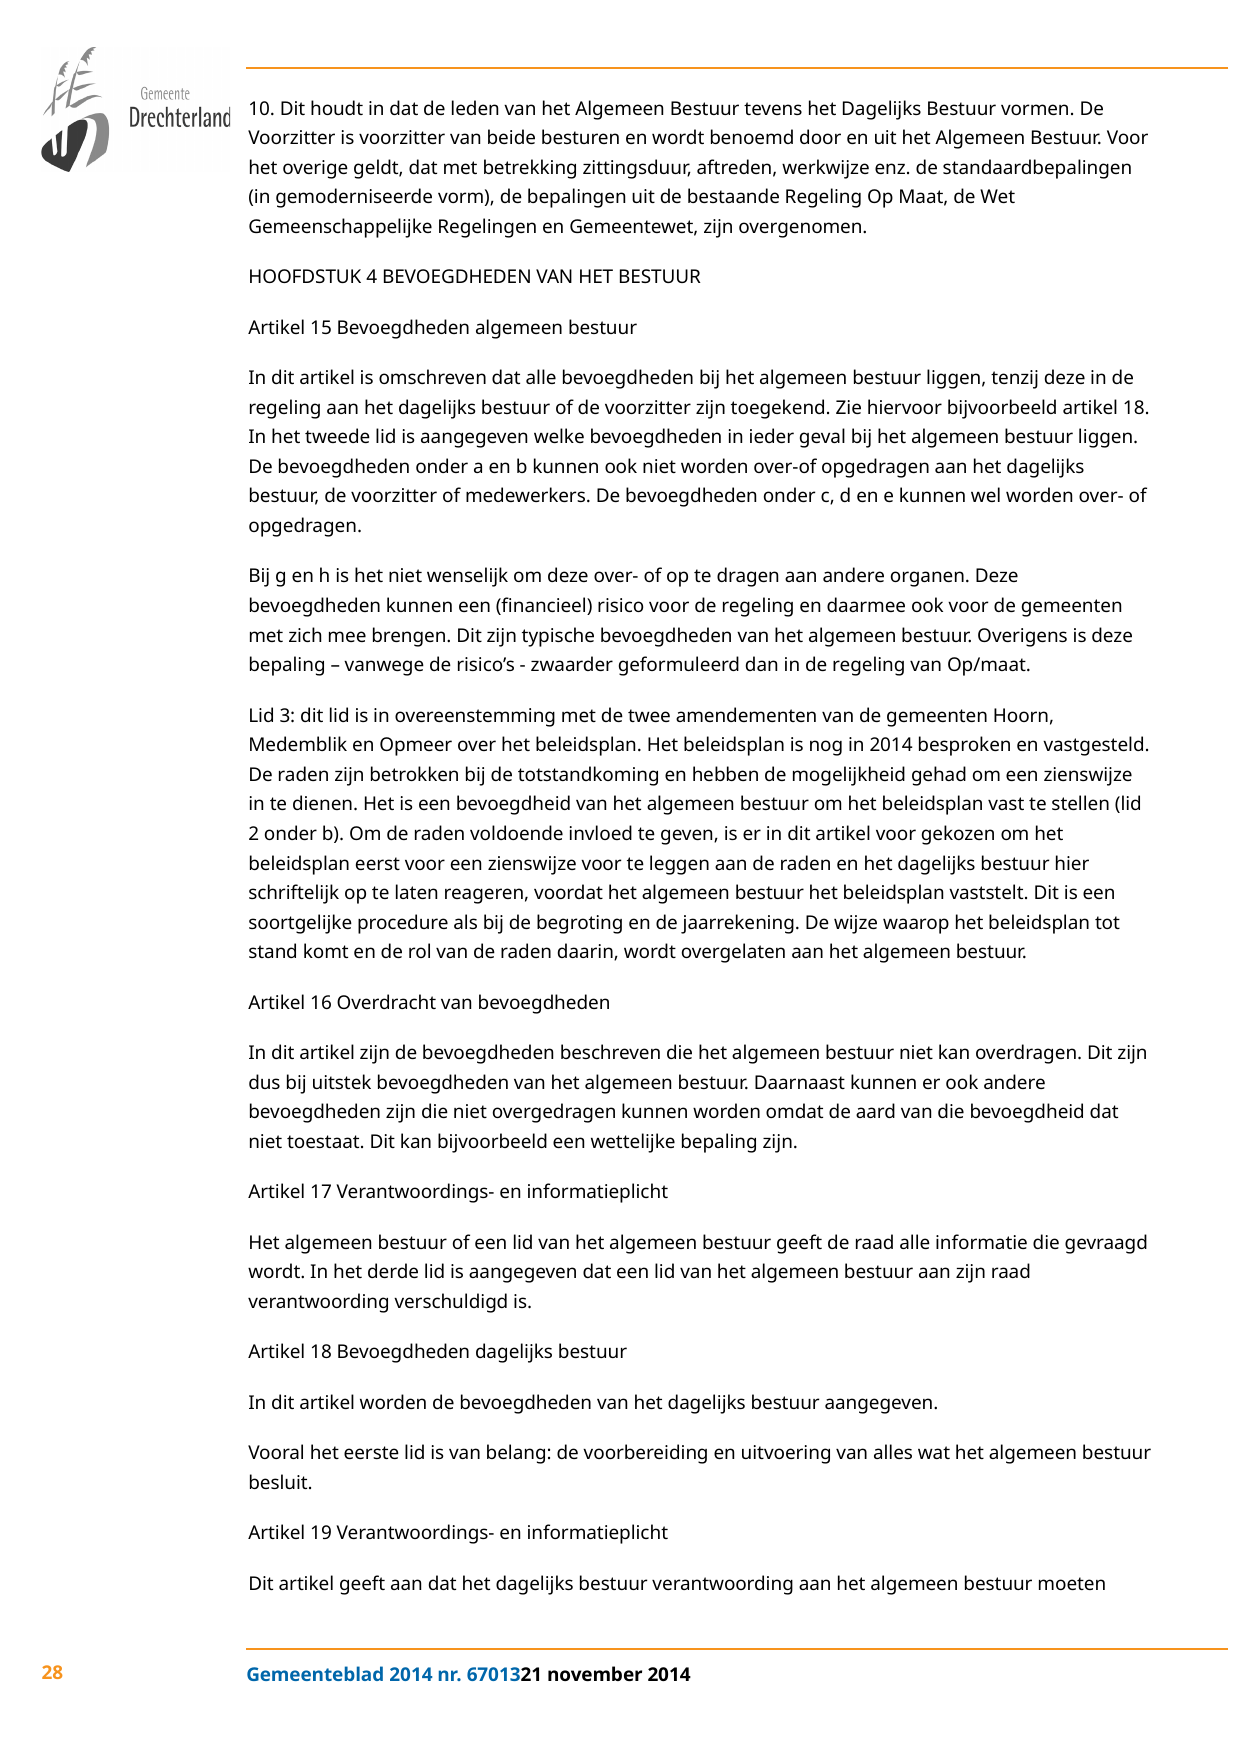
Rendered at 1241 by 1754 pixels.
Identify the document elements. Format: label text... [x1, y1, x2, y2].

text Artikel 19 Verantwoordings- en informatieplicht [248, 1519, 1152, 1545]
text In dit artikel worden de bevoegdheden van het dagelijks bestuur aangegeven. [248, 1389, 1152, 1415]
text In dit artikel is omschreven dat alle bevoegdheden bij het algemeen bestuur liggen, tenzij deze in de regeling aan het dagelijks bestuur of de voorzitter zijn toegekend. Zie hiervoor bijvoorbeeld artikel 18. In het tweede lid is aangegeven welke bevoegdheden in ieder geval bij het algemeen bestuur liggen. De bevoegdheden onder a en b kunnen ook niet worden over-of opgedragen aan het dagelijks bestuur, de voorzitter of medewerkers. De bevoegdheden onder c, d en e kunnen wel worden over- of opgedragen. [248, 364, 1152, 538]
text 10. Dit houdt in dat de leden van het Algemeen Bestuur tevens het Dagelijks Bestuur vormen. De Voorzitter is voorzitter van beide besturen en wordt benoemd door en uit het Algemeen Bestuur. Voor het overige geldt, dat met betrekking zittingsduur, aftreden, werkwijze enz. de standaardbepalingen (in gemoderniseerde vorm), de bepalingen uit de bestaande Regeling Op Maat, de Wet Gemeenschappelijke Regelingen en Gemeentewet, zijn overgenomen. [248, 95, 1152, 239]
text Artikel 17 Verantwoordings- en informatieplicht [248, 1178, 1152, 1204]
text Artikel 15 Bevoegdheden algemeen bestuur [248, 314, 1152, 340]
text Dit artikel geeft aan dat het dagelijks bestuur verantwoording aan het algemeen bestuur moeten [248, 1570, 1152, 1596]
text Vooral het eerste lid is van belang: de voorbereiding en uitvoering van alles wat het algemeen bestuur besluit. [248, 1439, 1152, 1495]
text HOOFDSTUK 4 BEVOEGDHEDEN VAN HET BESTUUR [248, 263, 1152, 289]
text Lid 3: dit lid is in overeenstemming met de twee amendementen van de gemeenten Hoorn, Medemblik en Opmeer over het beleidsplan. Het beleidsplan is nog in 2014 besproken en vastgesteld. De raden zijn betrokken bij de totstandkoming en hebben de mogelijkheid gehad om een zienswijze in te dienen. Het is een bevoegdheid van het algemeen bestuur om het beleidsplan vast te stellen (lid 2 onder b). Om de raden voldoende invloed te geven, is er in dit artikel voor gekozen om het beleidsplan eerst voor een zienswijze voor te leggen aan de raden en het dagelijks bestuur hier schriftelijk op te laten reageren, voordat het algemeen bestuur het beleidsplan vaststelt. Dit is een soortgelijke procedure als bij de begroting en de jaarrekening. De wijze waarop het beleidsplan tot stand komt en de rol van de raden daarin, wordt overgelaten aan het algemeen bestuur. [248, 702, 1152, 964]
text Artikel 16 Overdracht van bevoegdheden [248, 989, 1152, 1015]
picture [41, 47, 231, 172]
text Bij g en h is het niet wenselijk om deze over- of op te dragen aan andere organen. Deze bevoegdheden kunnen een (financieel) risico voor de regeling en daarmee ook voor de gemeenten met zich mee brengen. Dit zijn typische bevoegdheden van het algemeen bestuur. Overigens is deze bepaling – vanwege de risico’s - zwaarder geformuleerd dan in de regeling van Op/maat. [248, 563, 1152, 677]
text Het algemeen bestuur of een lid van het algemeen bestuur geeft de raad alle informatie die gevraagd wordt. In het derde lid is aangegeven dat een lid van het algemeen bestuur aan zijn raad verantwoording verschuldigd is. [248, 1229, 1152, 1314]
text Artikel 18 Bevoegdheden dagelijks bestuur [248, 1338, 1152, 1364]
text In dit artikel zijn de bevoegdheden beschreven die het algemeen bestuur niet kan overdragen. Dit zijn dus bij uitstek bevoegdheden van het algemeen bestuur. Daarnaast kunnen er ook andere bevoegdheden zijn die niet overgedragen kunnen worden omdat de aard van die bevoegdheid dat niet toestaat. Dit kan bijvoorbeeld een wettelijke bepaling zijn. [248, 1039, 1152, 1154]
